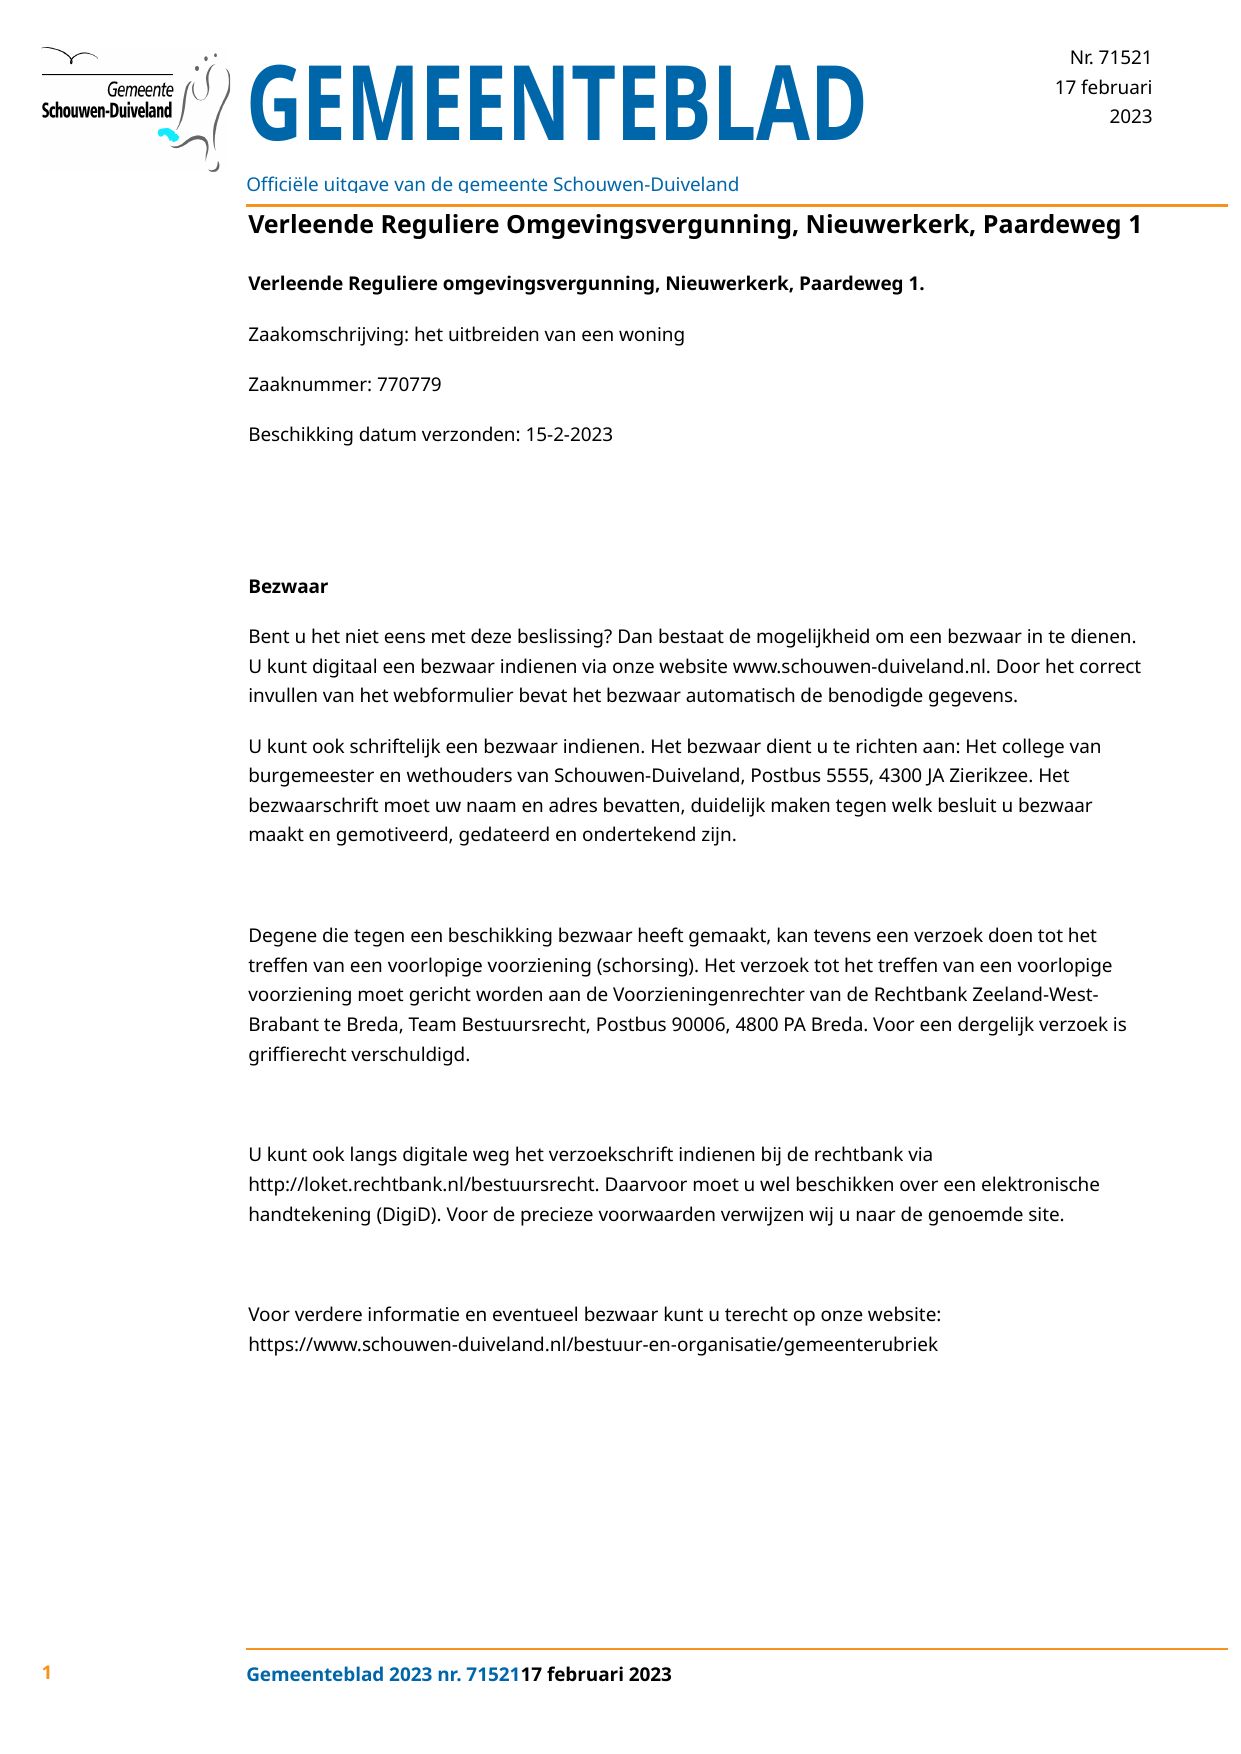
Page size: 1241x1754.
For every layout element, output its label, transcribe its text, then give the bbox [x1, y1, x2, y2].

text Degene die tegen een beschikking bezwaar heeft gemaakt, kan tevens een verzoek doen tot het treffen van een voorlopige voorziening (schorsing). Het verzoek tot het treffen van een voorlopige voorziening moet gericht worden aan de Voorzieningenrechter van de Rechtbank Zeeland-West-Brabant te Breda, Team Bestuursrecht, Postbus 90006, 4800 PA Breda. Voor een dergelijk verzoek is griffierecht verschuldigd. [248, 922, 1152, 1066]
text Bent u het niet eens met deze beslissing? Dan bestaat de mogelijkheid om een bezwaar in te dienen. U kunt digitaal een bezwaar indienen via onze website www.schouwen-duiveland.nl. Door het correct invullen van het webformulier bevat het bezwaar automatisch de benodigde gegevens. [248, 623, 1152, 708]
text Voor verdere informatie en eventueel bezwaar kunt u terecht op onze website: https://www.schouwen-duiveland.nl/bestuur-en-organisatie/gemeenterubriek [248, 1302, 1152, 1357]
text Verleende Reguliere Omgevingsvergunning, Nieuwerkerk, Paardeweg 1 [248, 207, 1152, 241]
text U kunt ook schriftelijk een bezwaar indienen. Het bezwaar dient u te richten aan: Het college van burgemeester en wethouders van Schouwen-Duiveland, Postbus 5555, 4300 JA Zierikzee. Het bezwaarschrift moet uw naam en adres bevatten, duidelijk maken tegen welk besluit u bezwaar maakt en gemotiveerd, gedateerd en ondertekend zijn. [248, 733, 1152, 847]
text Beschikking datum verzonden: 15-2-2023 [248, 422, 1152, 447]
text Zaaknummer: 770779 [248, 371, 1152, 397]
text Verleende Reguliere omgevingsvergunning, Nieuwerkerk, Paardeweg 1. [248, 270, 1152, 296]
text Zaakomschrijving: het uitbreiden van een woning [248, 321, 1152, 346]
text U kunt ook langs digitale weg het verzoekschrift indienen bij de rechtbank via http://loket.rechtbank.nl/bestuursrecht. Daarvoor moet u wel beschikken over een elektronische handtekening (DigiD). Voor de precieze voorwaarden verwijzen wij u naar de genoemde site. [248, 1142, 1152, 1226]
text Bezwaar [248, 573, 1152, 598]
picture [41, 47, 231, 172]
